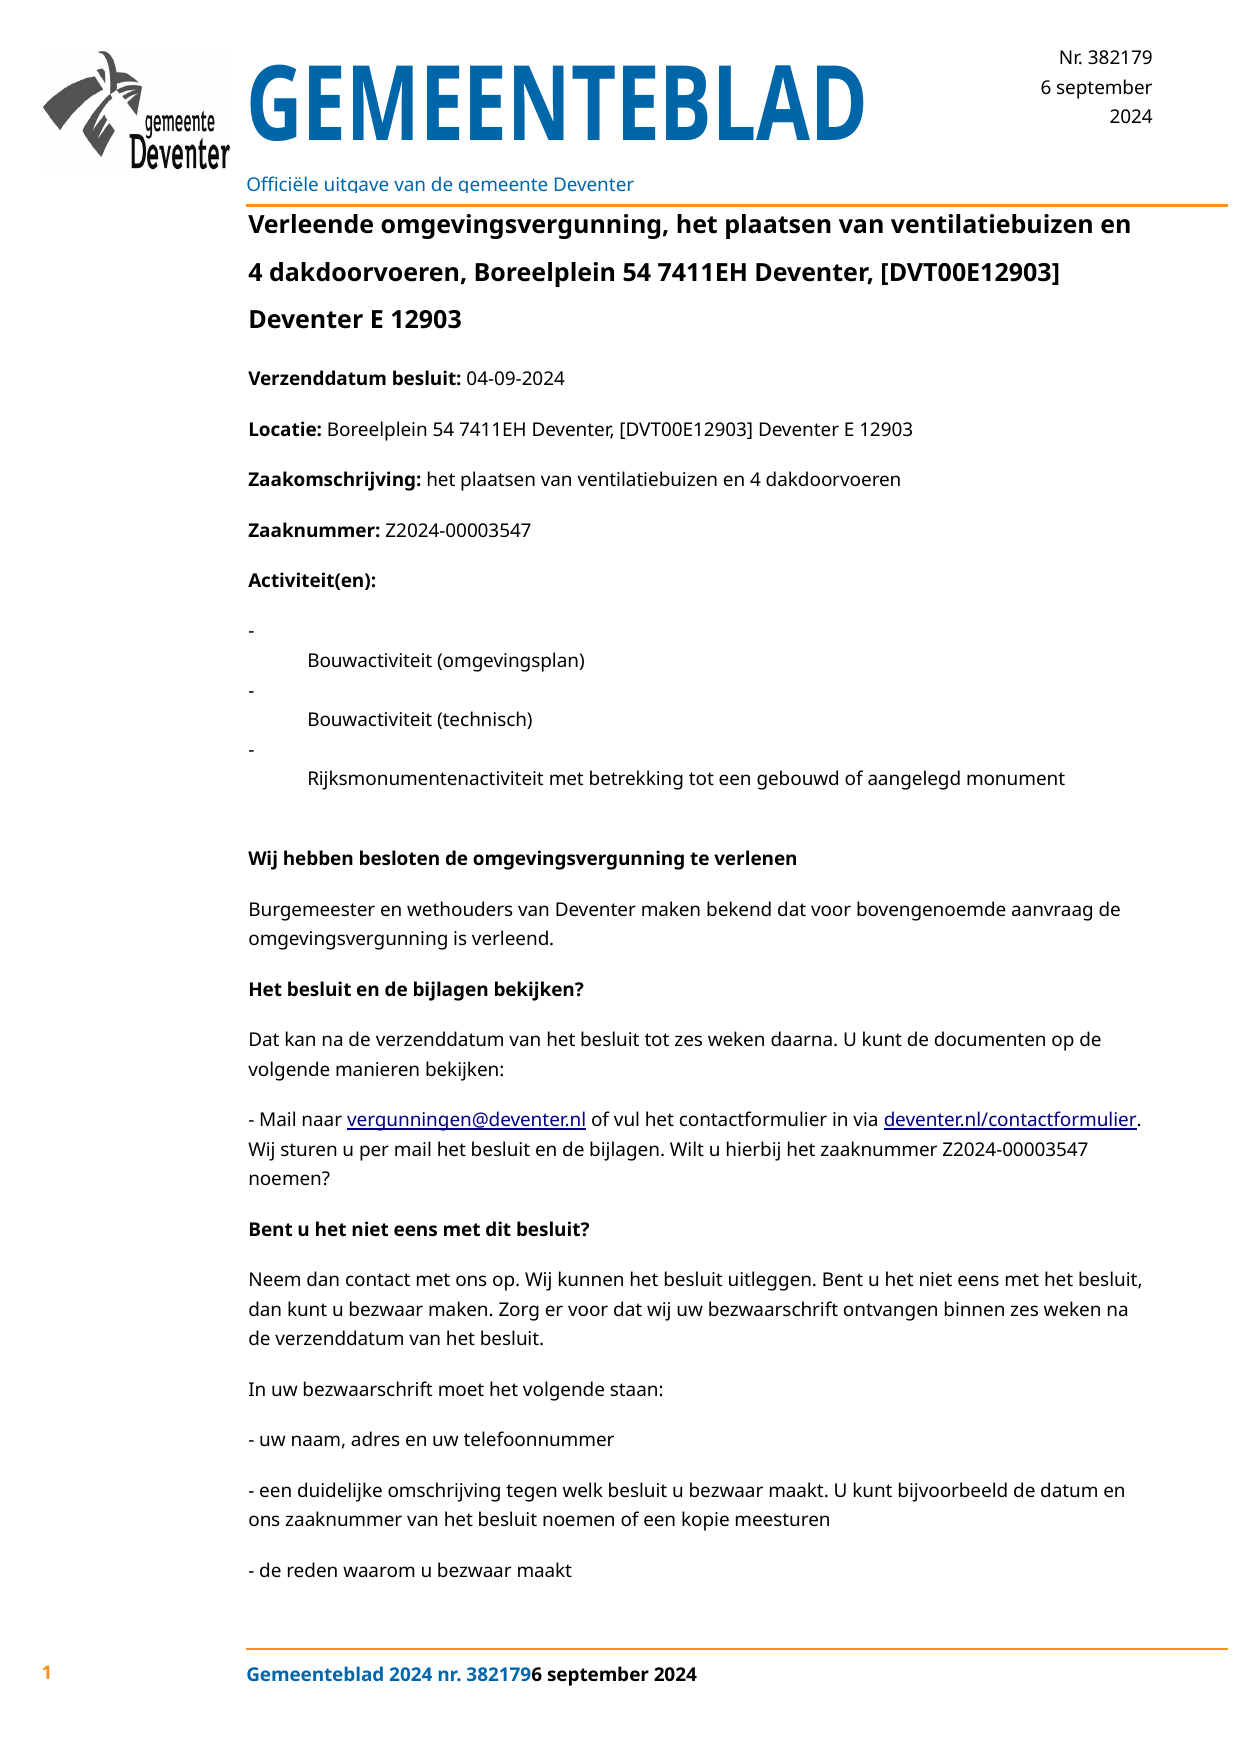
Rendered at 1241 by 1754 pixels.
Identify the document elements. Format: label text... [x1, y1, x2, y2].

text Zaaknummer: Z2024-00003547 [248, 517, 1152, 542]
text Het besluit en de bijlagen bekijken? [248, 976, 1152, 1002]
text Locatie: Boreelplein 54 7411EH Deventer, [DVT00E12903] Deventer E 12903 [248, 416, 1152, 442]
list Bouwactiviteit (omgevingsplan) [248, 647, 1152, 673]
list Bouwactiviteit (technisch) [248, 706, 1152, 732]
text Neem dan contact met ons op. Wij kunnen het besluit uitleggen. Bent u het niet eens met het besluit, dan kunt u bezwaar maken. Zorg er voor dat wij uw bezwaarschrift ontvangen binnen zes weken na de verzenddatum van het besluit. [248, 1266, 1152, 1351]
text - uw naam, adres en uw telefoonnummer [248, 1426, 1152, 1452]
text Zaakomschrijving: het plaatsen van ventilatiebuizen en 4 dakdoorvoeren [248, 466, 1152, 492]
list Rijksmonumentenactiviteit met betrekking tot een gebouwd of aangelegd monument [248, 766, 1152, 791]
text Activiteit(en): [248, 567, 1152, 593]
text - Mail naar vergunningen@deventer.nl of vul het contactformulier in via deventer.nl/contactformulier. Wij sturen u per mail het besluit en de bijlagen. Wilt u hierbij het zaaknummer Z2024-00003547 noemen? [248, 1106, 1152, 1191]
text Dat kan na de verzenddatum van het besluit tot zes weken daarna. U kunt de documenten op de volgende manieren bekijken: [248, 1026, 1152, 1082]
text Burgemeester en wethouders van Deventer maken bekend dat voor bovengenoemde aanvraag de omgevingsvergunning is verleend. [248, 896, 1152, 951]
picture [41, 47, 231, 172]
text - een duidelijke omschrijving tegen welk besluit u bezwaar maakt. U kunt bijvoorbeeld de datum en ons zaaknummer van het besluit noemen of een kopie meesturen [248, 1477, 1152, 1532]
text - de reden waarom u bezwaar maakt [248, 1557, 1152, 1582]
text In uw bezwaarschrift moet het volgende staan: [248, 1376, 1152, 1402]
text Verleende omgevingsvergunning, het plaatsen van ventilatiebuizen en 4 dakdoorvoeren, Boreelplein 54 7411EH Deventer, [DVT00E12903] Deventer E 12903 [248, 207, 1152, 336]
text Bent u het niet eens met dit besluit? [248, 1216, 1152, 1242]
text Verzenddatum besluit: 04-09-2024 [248, 366, 1152, 391]
text Wij hebben besloten de omgevingsvergunning te verlenen [248, 846, 1152, 871]
